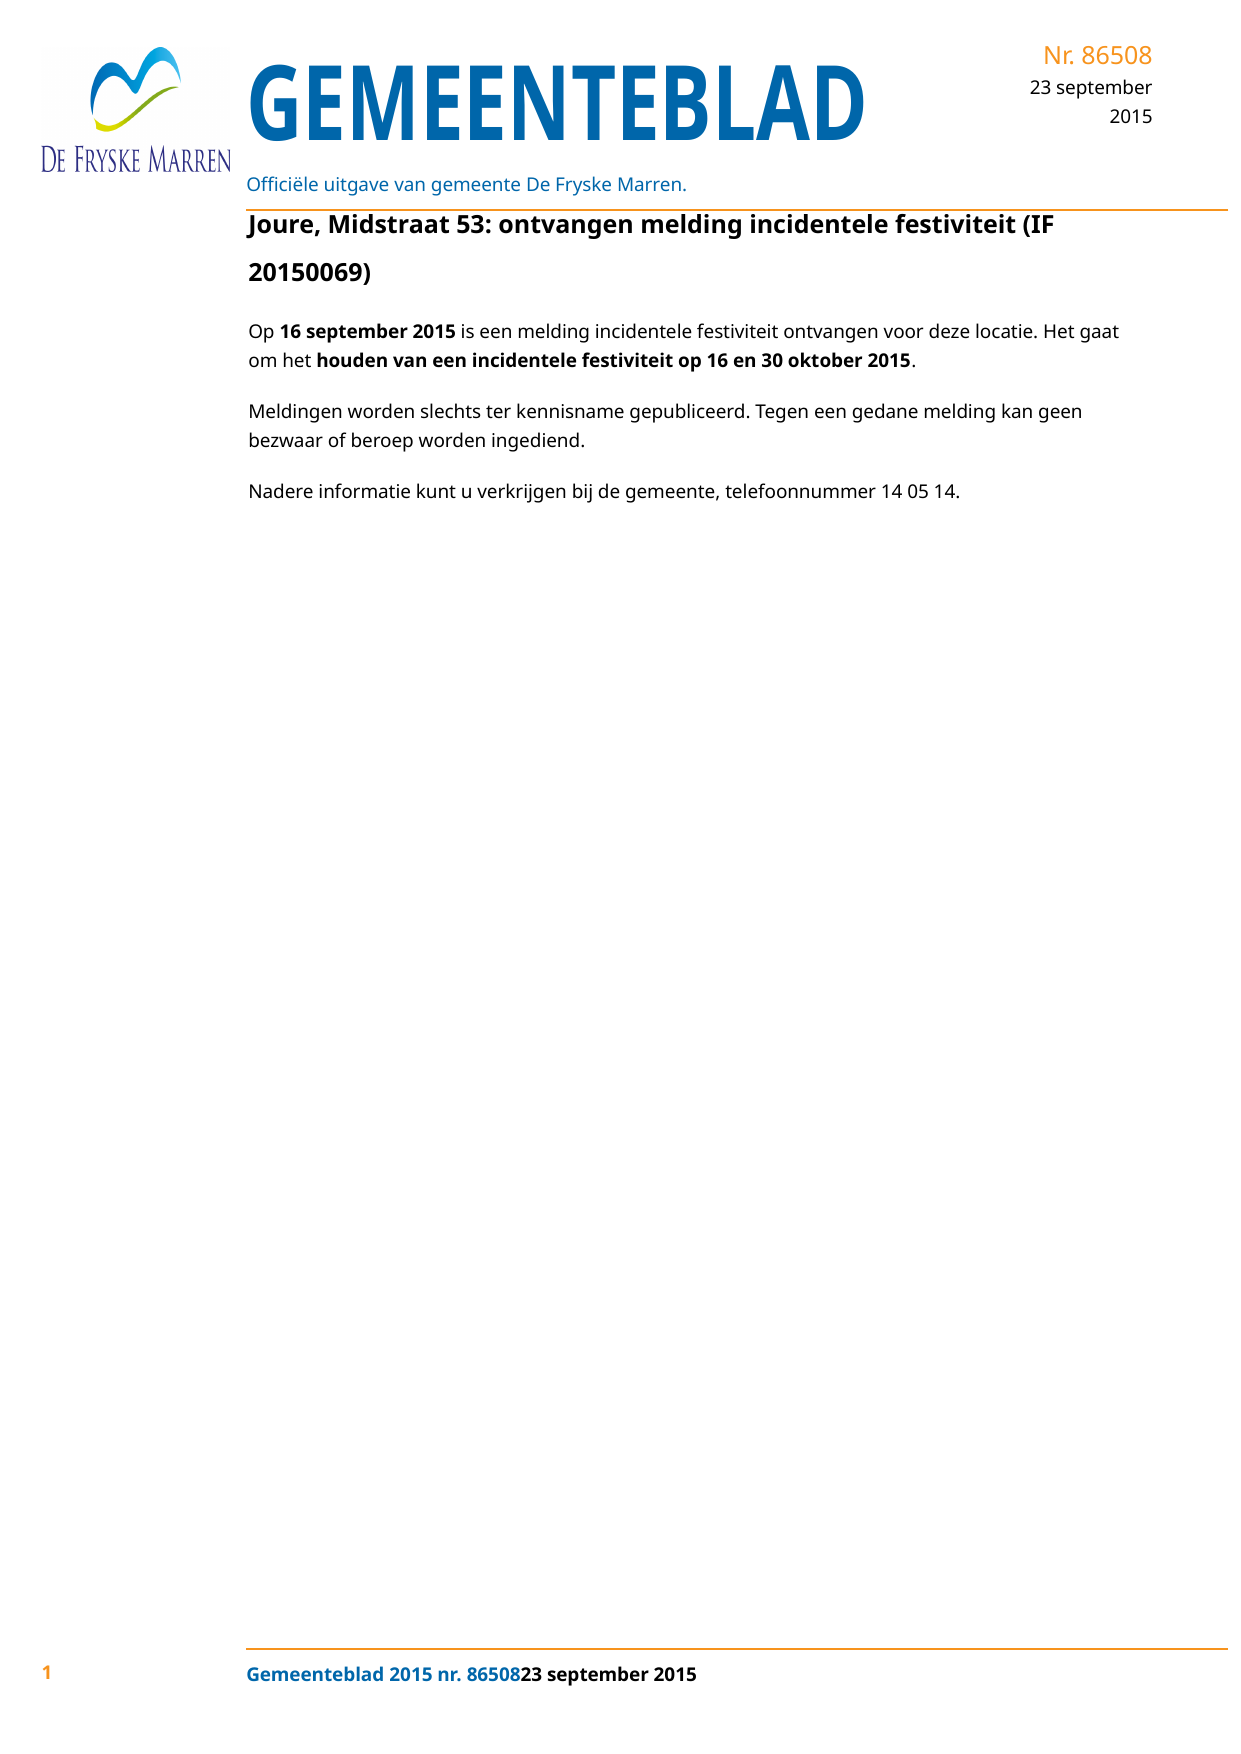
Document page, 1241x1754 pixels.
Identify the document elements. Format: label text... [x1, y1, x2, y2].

text Op 16 september 2015 is een melding incidentele festiviteit ontvangen voor deze locatie. Het gaat om het houden van een incidentele festiviteit op 16 en 30 oktober 2015. [248, 318, 1152, 373]
text Nadere informatie kunt u verkrijgen bij de gemeente, telefoonnummer 14 05 14. [248, 478, 1152, 504]
text Joure, Midstraat 53: ontvangen melding incidentele festiviteit (IF 20150069) [248, 211, 1152, 288]
picture [41, 47, 231, 172]
text Meldingen worden slechts ter kennisname gepubliceerd. Tegen een gedane melding kan geen bezwaar of beroep worden ingediend. [248, 398, 1152, 453]
